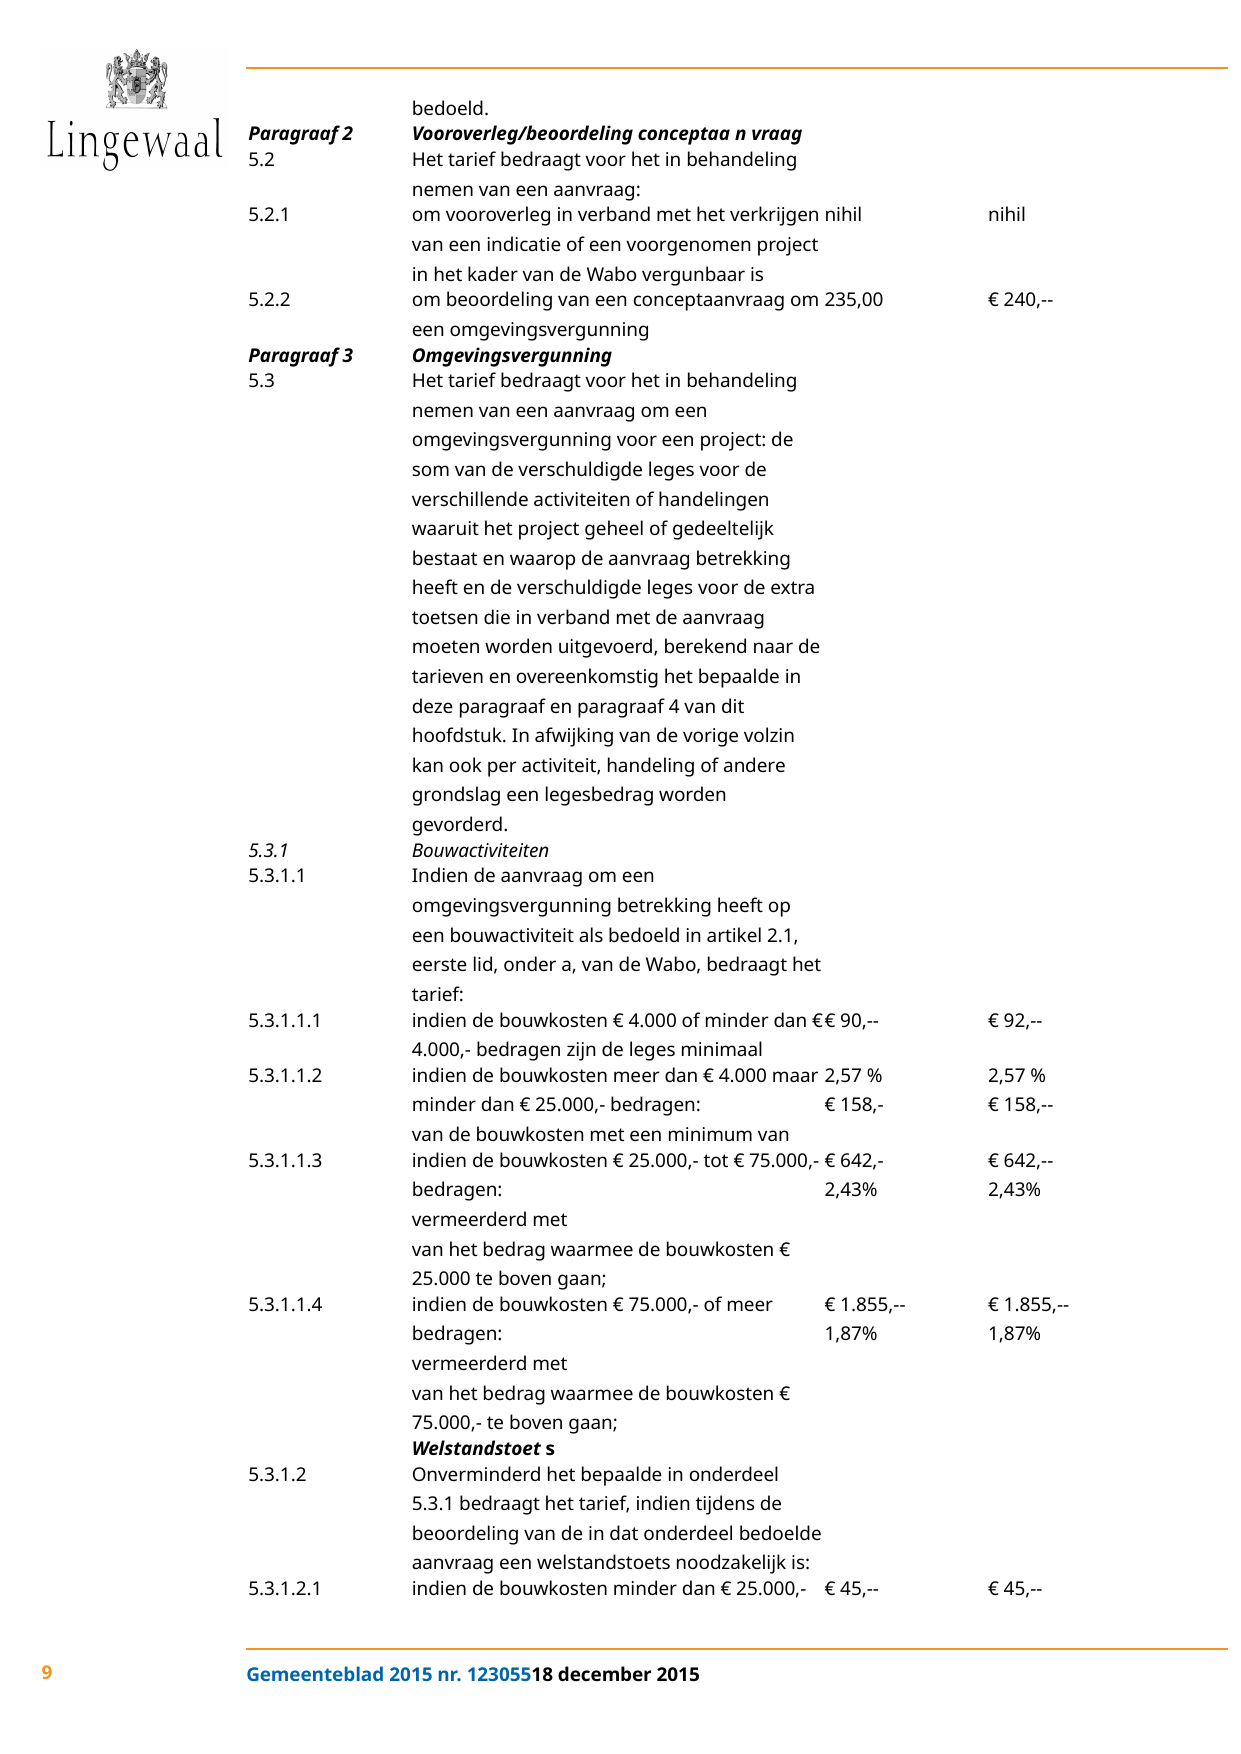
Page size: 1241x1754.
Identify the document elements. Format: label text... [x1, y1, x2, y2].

table_cell 235,00 [824, 286, 988, 342]
table_cell € 1.855,-- 1,87% [988, 1291, 1152, 1435]
table_cell [988, 146, 1152, 202]
table_cell 5.3.1.1.1 [248, 1007, 412, 1062]
table_cell Omgevingsvergunning [412, 342, 824, 367]
table_cell [988, 342, 1152, 367]
picture [41, 47, 231, 172]
table_cell 5.3 [248, 368, 412, 837]
table_cell [824, 121, 988, 146]
table_cell 5.2.2 [248, 286, 412, 342]
table_cell [824, 368, 988, 837]
table_cell Onverminderd het bepaalde in onderdeel 5.3.1 bedraagt het tarief, indien tijdens de beoordeling van de in dat onderdeel bedoelde aanvraag een welstandstoets noodzakelijk is: [412, 1461, 824, 1575]
table_cell Bouwactiviteiten [412, 837, 824, 863]
table_cell [248, 1435, 412, 1461]
table_cell nihil [988, 202, 1152, 286]
table_cell [824, 342, 988, 367]
table_cell € 240,-- [988, 286, 1152, 342]
table_cell 5.3.1.1.2 [248, 1062, 412, 1147]
table_cell 2,57 % € 158,-- [988, 1062, 1152, 1147]
table_cell Het tarief bedraagt voor het in behandeling nemen van een aanvraag om een omgevingsvergunning voor een project: de som van de verschuldigde leges voor de verschillende activiteiten of handelingen waaruit het project geheel of gedeeltelijk bestaat en waarop de aanvraag betrekking heeft en de verschuldigde leges voor de extra toetsen die in verband met de aanvraag moeten worden uitgevoerd, berekend naar de tarieven en overeenkomstig het bepaalde in deze paragraaf en paragraaf 4 van dit hoofdstuk. In afwijking van de vorige volzin kan ook per activiteit, handeling of andere grondslag een legesbedrag worden gevorderd. [412, 368, 824, 837]
table_cell Het tarief bedraagt voor het in behandeling nemen van een aanvraag: [412, 146, 824, 202]
table_cell Vooroverleg/beoordeling conceptaa n vraag [412, 121, 824, 146]
table_cell [824, 146, 988, 202]
table_cell € 642,- 2,43% [824, 1147, 988, 1291]
table_cell [824, 837, 988, 863]
table_cell € 45,-- [824, 1575, 988, 1601]
table_cell indien de bouwkosten € 4.000 of minder dan € 4.000,- bedragen zijn de leges minimaal [412, 1007, 824, 1062]
table_cell [824, 1435, 988, 1461]
table_cell 5.3.1.1.4 [248, 1291, 412, 1435]
table_cell 5.3.1.2.1 [248, 1575, 412, 1601]
table_cell [988, 121, 1152, 146]
table_cell 2,57 % € 158,- [824, 1062, 988, 1147]
table_cell 5.2 [248, 146, 412, 202]
table_cell € 45,-- [988, 1575, 1152, 1601]
table_cell 5.3.1.1 [248, 863, 412, 1007]
table_cell € 1.855,-- 1,87% [824, 1291, 988, 1435]
table_cell indien de bouwkosten minder dan € 25.000,- [412, 1575, 824, 1601]
table_cell Welstandstoet s [412, 1435, 824, 1461]
table_cell € 90,-- [824, 1007, 988, 1062]
table_cell 5.2.1 [248, 202, 412, 286]
table_cell Paragraaf 3 [248, 342, 412, 367]
table_cell [988, 837, 1152, 863]
table_cell [988, 368, 1152, 837]
table_cell nihil [824, 202, 988, 286]
table_cell [988, 1461, 1152, 1575]
table_cell 5.3.1.2 [248, 1461, 412, 1575]
table_cell [824, 1461, 988, 1575]
table_cell [988, 863, 1152, 1007]
table_cell € 92,-- [988, 1007, 1152, 1062]
table_cell indien de bouwkosten meer dan € 4.000 maar minder dan € 25.000,- bedragen: van de bouwkosten met een minimum van [412, 1062, 824, 1147]
table_cell 5.3.1 [248, 837, 412, 863]
table_cell indien de bouwkosten € 25.000,- tot € 75.000,- bedragen: vermeerderd met van het bedrag waarmee de bouwkosten € 25.000 te boven gaan; [412, 1147, 824, 1291]
table_cell [248, 95, 412, 121]
table_cell [988, 1435, 1152, 1461]
table_cell [988, 95, 1152, 121]
table_cell [824, 863, 988, 1007]
table_cell bedoeld. [412, 95, 824, 121]
table_cell om vooroverleg in verband met het verkrijgen van een indicatie of een voorgenomen project in het kader van de Wabo vergunbaar is [412, 202, 824, 286]
table_cell € 642,-- 2,43% [988, 1147, 1152, 1291]
table_cell indien de bouwkosten € 75.000,- of meer bedragen: vermeerderd met van het bedrag waarmee de bouwkosten € 75.000,- te boven gaan; [412, 1291, 824, 1435]
table_cell 5.3.1.1.3 [248, 1147, 412, 1291]
table_cell [824, 95, 988, 121]
table_cell om beoordeling van een conceptaanvraag om een omgevingsvergunning [412, 286, 824, 342]
table_cell Paragraaf 2 [248, 121, 412, 146]
table_cell Indien de aanvraag om een omgevingsvergunning betrekking heeft op een bouwactiviteit als bedoeld in artikel 2.1, eerste lid, onder a, van de Wabo, bedraagt het tarief: [412, 863, 824, 1007]
